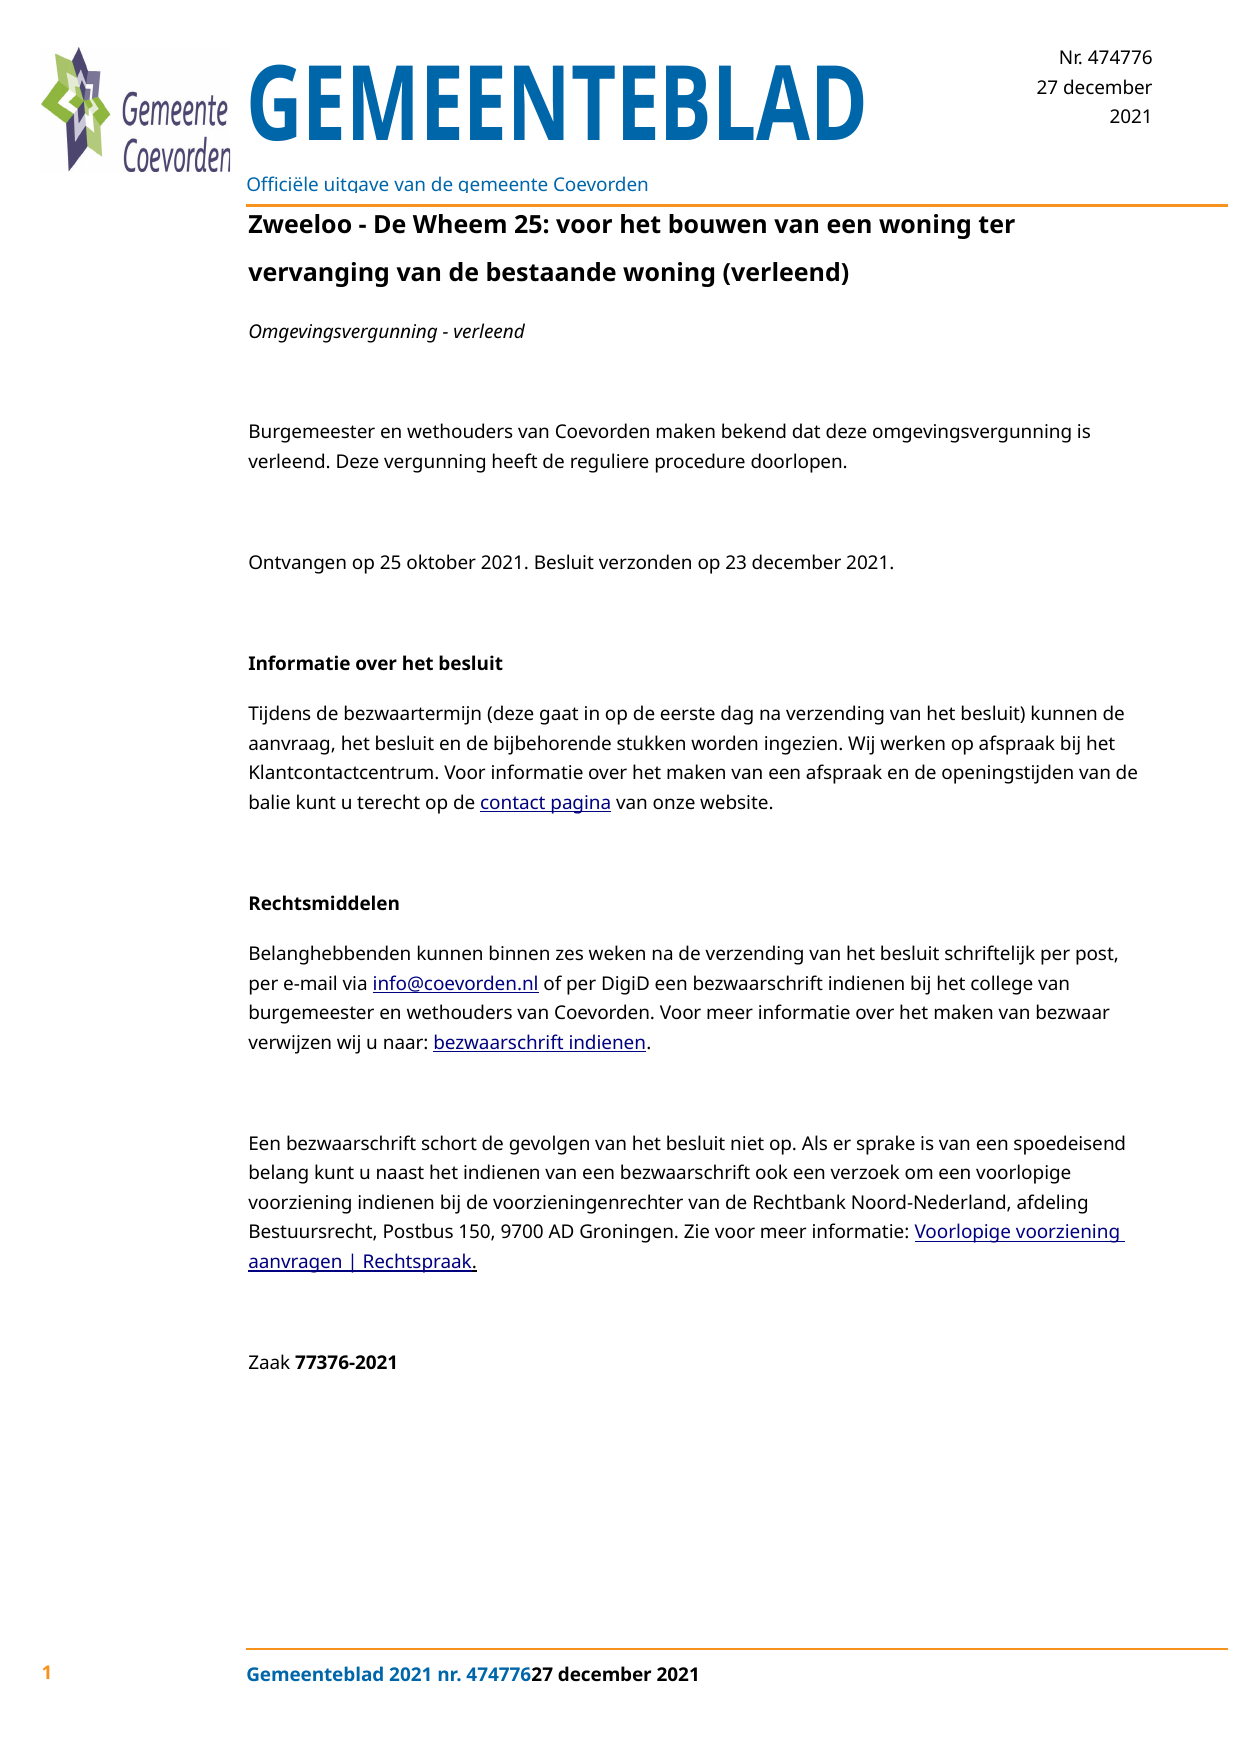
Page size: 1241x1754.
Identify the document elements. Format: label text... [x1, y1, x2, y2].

text Tijdens de bezwaartermijn (deze gaat in op de eerste dag na verzending van het besluit) kunnen de aanvraag, het besluit en de bijbehorende stukken worden ingezien. Wij werken op afspraak bij het Klantcontactcentrum. Voor informatie over het maken van een afspraak en de openingstijden van de balie kunt u terecht op de contact pagina van onze website. [248, 700, 1152, 815]
text Een bezwaarschrift schort de gevolgen van het besluit niet op. Als er sprake is van een spoedeisend belang kunt u naast het indienen van een bezwaarschrift ook een verzoek om een voorlopige voorziening indienen bij de voorzieningenrechter van de Rechtbank Noord-Nederland, afdeling Bestuursrecht, Postbus 150, 9700 AD Groningen. Zie voor meer informatie: Voorlopige voorziening aanvragen | Rechtspraak. [248, 1130, 1152, 1274]
text Omgevingsvergunning - verleend [248, 318, 1152, 344]
text Zaak 77376-2021 [248, 1349, 1152, 1375]
text Zweeloo - De Wheem 25: voor het bouwen van een woning ter vervanging van de bestaande woning (verleend) [248, 207, 1152, 288]
text Belanghebbenden kunnen binnen zes weken na de verzending van het besluit schriftelijk per post, per e-mail via info@coevorden.nl of per DigiD een bezwaarschrift indienen bij het college van burgemeester en wethouders van Coevorden. Voor meer informatie over het maken van bezwaar verwijzen wij u naar: bezwaarschrift indienen. [248, 940, 1152, 1055]
text Burgemeester en wethouders van Coevorden maken bekend dat deze omgevingsvergunning is verleend. Deze vergunning heeft de reguliere procedure doorlopen. [248, 419, 1152, 474]
picture [41, 47, 231, 172]
text Ontvangen op 25 oktober 2021. Besluit verzonden op 23 december 2021. [248, 549, 1152, 575]
text Informatie over het besluit [248, 650, 1152, 676]
text Rechtsmiddelen [248, 890, 1152, 916]
